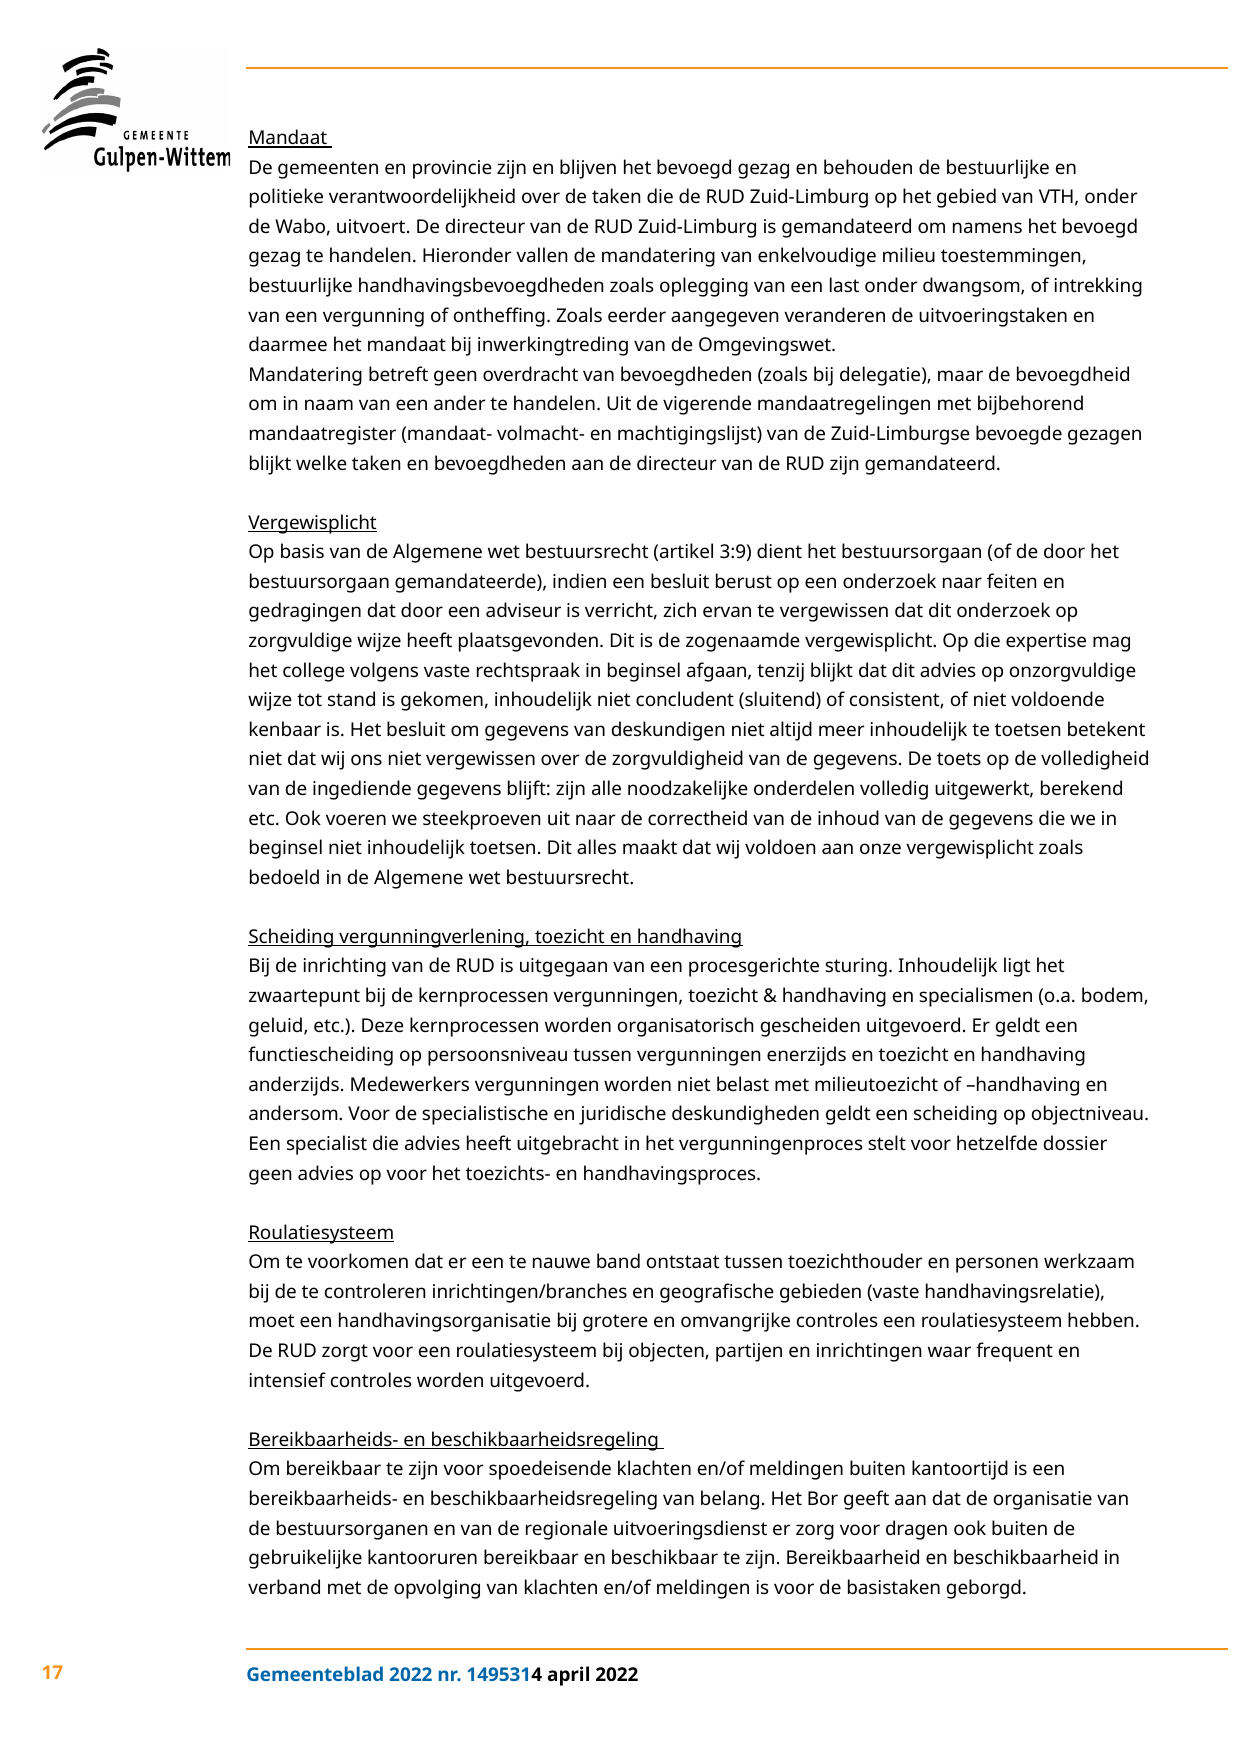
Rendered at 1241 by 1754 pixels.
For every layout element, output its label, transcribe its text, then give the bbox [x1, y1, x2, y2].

text Mandaat [248, 124, 1152, 150]
text Om te voorkomen dat er een te nauwe band ontstaat tussen toezichthouder en personen werkzaam bij de te controleren inrichtingen/branches en geografische gebieden (vaste handhavingsrelatie), moet een handhavingsorganisatie bij grotere en omvangrijke controles een roulatiesysteem hebben. De RUD zorgt voor een roulatiesysteem bij objecten, partijen en inrichtingen waar frequent en intensief controles worden uitgevoerd. [248, 1248, 1152, 1393]
text Vergewisplicht [248, 509, 1152, 535]
text Om bereikbaar te zijn voor spoedeisende klachten en/of meldingen buiten kantoortijd is een bereikbaarheids- en beschikbaarheidsregeling van belang. Het Bor geeft aan dat de organisatie van de bestuursorganen en van de regionale uitvoeringsdienst er zorg voor dragen ook buiten de gebruikelijke kantooruren bereikbaar en beschikbaar te zijn. Bereikbaarheid en beschikbaarheid in verband met de opvolging van klachten en/of meldingen is voor de basistaken geborgd. [248, 1456, 1152, 1600]
picture [41, 47, 231, 172]
text Op basis van de Algemene wet bestuursrecht (artikel 3:9) dient het bestuursorgaan (of de door het bestuursorgaan gemandateerde), indien een besluit berust op een onderzoek naar feiten en gedragingen dat door een adviseur is verricht, zich ervan te vergewissen dat dit onderzoek op zorgvuldige wijze heeft plaatsgevonden. Dit is de zogenaamde vergewisplicht. Op die expertise mag het college volgens vaste rechtspraak in beginsel afgaan, tenzij blijkt dat dit advies op onzorgvuldige wijze tot stand is gekomen, inhoudelijk niet concludent (sluitend) of consistent, of niet voldoende kenbaar is. Het besluit om gegevens van deskundigen niet altijd meer inhoudelijk te toetsen betekent niet dat wij ons niet vergewissen over de zorgvuldigheid van de gegevens. De toets op de volledigheid van de ingediende gegevens blijft: zijn alle noodzakelijke onderdelen volledig uitgewerkt, berekend etc. Ook voeren we steekproeven uit naar de correctheid van de inhoud van de gegevens die we in beginsel niet inhoudelijk toetsen. Dit alles maakt dat wij voldoen aan onze vergewisplicht zoals bedoeld in de Algemene wet bestuursrecht. [248, 538, 1152, 890]
text Bij de inrichting van de RUD is uitgegaan van een procesgerichte sturing. Inhoudelijk ligt het zwaartepunt bij de kernprocessen vergunningen, toezicht & handhaving en specialismen (o.a. bodem, geluid, etc.). Deze kernprocessen worden organisatorisch gescheiden uitgevoerd. Er geldt een functiescheiding op persoonsniveau tussen vergunningen enerzijds en toezicht en handhaving anderzijds. Medewerkers vergunningen worden niet belast met milieutoezicht of –handhaving en andersom. Voor de specialistische en juridische deskundigheden geldt een scheiding op objectniveau. Een specialist die advies heeft uitgebracht in het vergunningenproces stelt voor hetzelfde dossier geen advies op voor het toezichts- en handhavingsproces. [248, 953, 1152, 1186]
text Scheiding vergunningverlening, toezicht en handhaving [248, 923, 1152, 949]
text Roulatiesysteem [248, 1219, 1152, 1245]
text Mandatering betreft geen overdracht van bevoegdheden (zoals bij delegatie), maar de bevoegdheid om in naam van een ander te handelen. Uit de vigerende mandaatregelingen met bijbehorend mandaatregister (mandaat- volmacht- en machtigingslijst) van de Zuid-Limburgse bevoegde gezagen blijkt welke taken en bevoegdheden aan de directeur van de RUD zijn gemandateerd. [248, 361, 1152, 476]
text De gemeenten en provincie zijn en blijven het bevoegd gezag en behouden de bestuurlijke en politieke verantwoordelijkheid over de taken die de RUD Zuid-Limburg op het gebied van VTH, onder de Wabo, uitvoert. De directeur van de RUD Zuid-Limburg is gemandateerd om namens het bevoegd gezag te handelen. Hieronder vallen de mandatering van enkelvoudige milieu toestemmingen, bestuurlijke handhavingsbevoegdheden zoals oplegging van een last onder dwangsom, of intrekking van een vergunning of ontheffing. Zoals eerder aangegeven veranderen de uitvoeringstaken en daarmee het mandaat bij inwerkingtreding van de Omgevingswet. [248, 154, 1152, 357]
text Bereikbaarheids- en beschikbaarheidsregeling [248, 1426, 1152, 1452]
